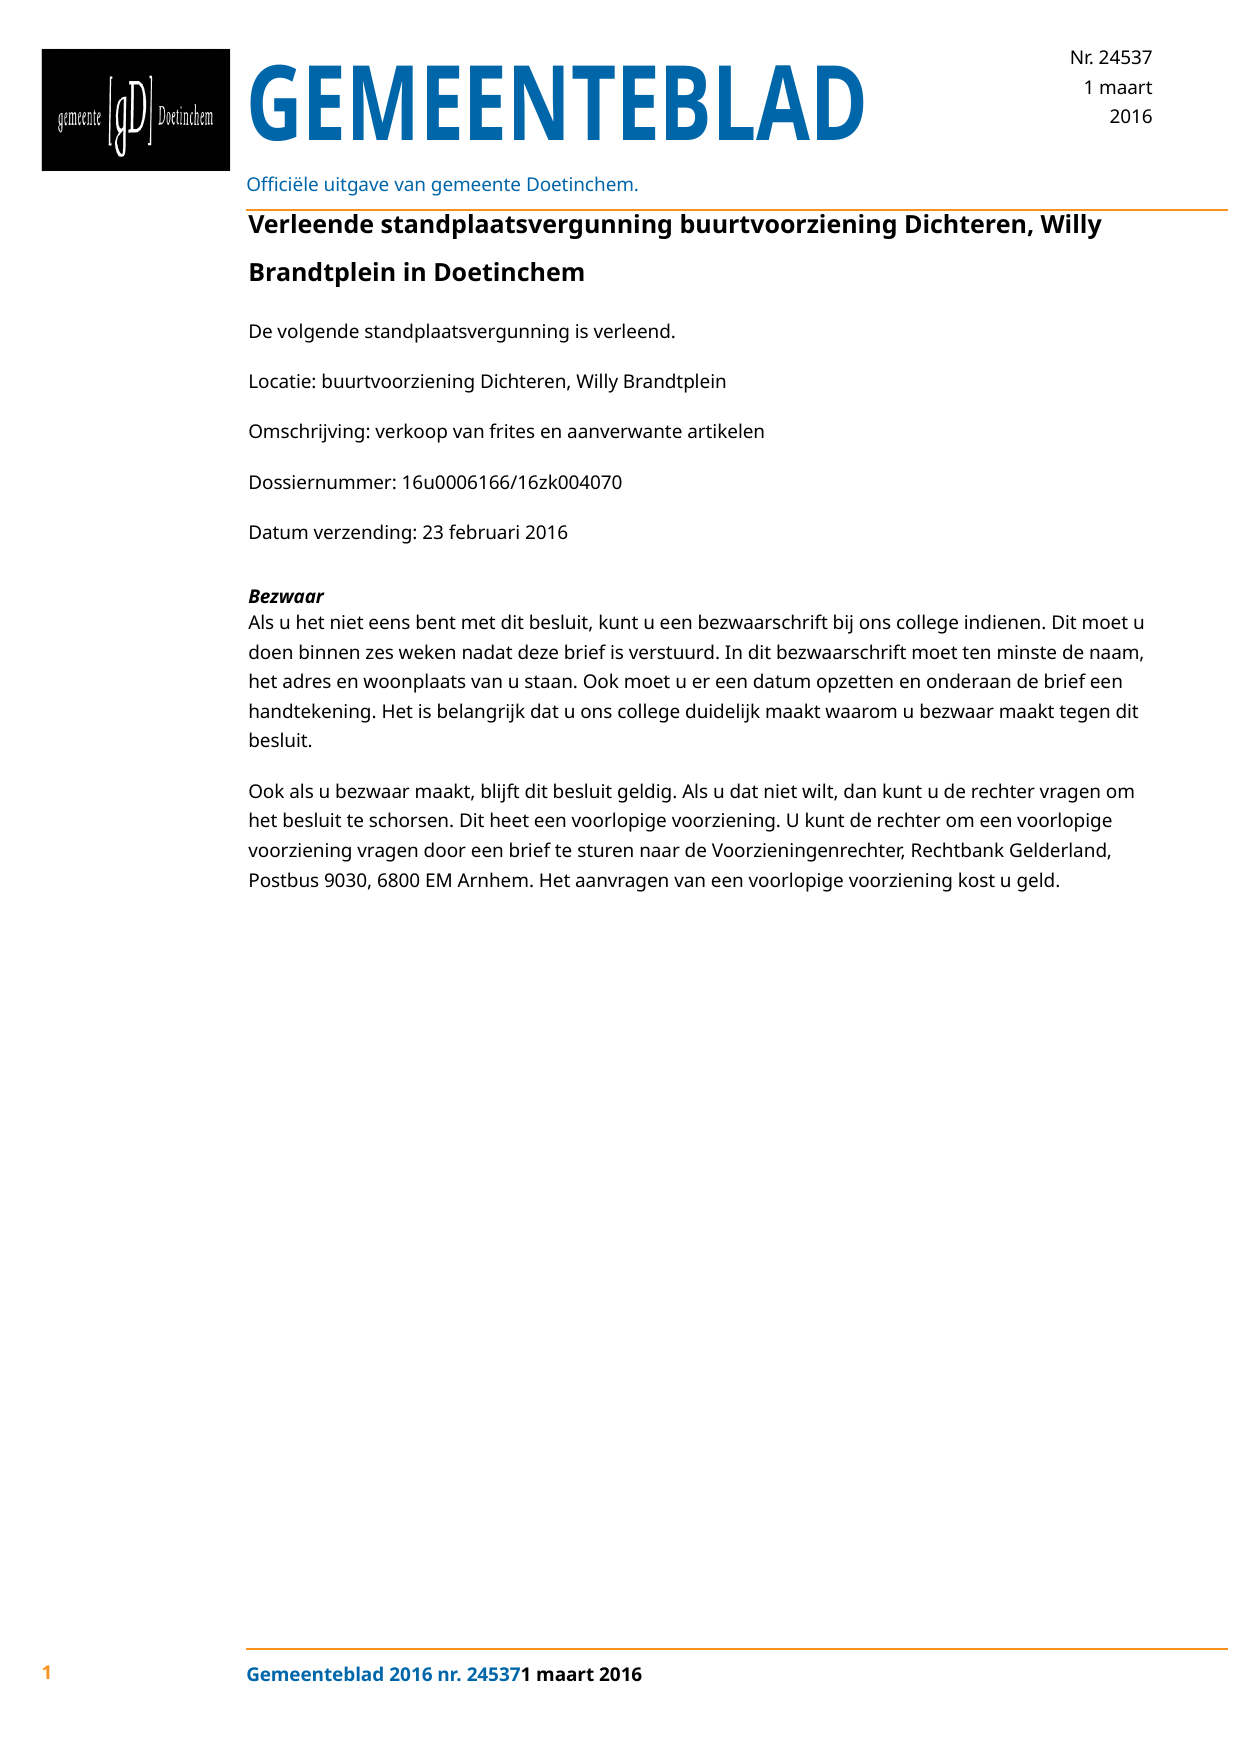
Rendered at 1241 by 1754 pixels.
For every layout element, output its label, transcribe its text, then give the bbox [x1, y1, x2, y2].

text Als u het niet eens bent met dit besluit, kunt u een bezwaarschrift bij ons college indienen. Dit moet u doen binnen zes weken nadat deze brief is verstuurd. In dit bezwaarschrift moet ten minste de naam, het adres en woonplaats van u staan. Ook moet u er een datum opzetten en onderaan de brief een handtekening. Het is belangrijk dat u ons college duidelijk maakt waarom u bezwaar maakt tegen dit besluit. [248, 609, 1152, 753]
text Datum verzending: 23 februari 2016 [248, 519, 1152, 545]
text Ook als u bezwaar maakt, blijft dit besluit geldig. Als u dat niet wilt, dan kunt u de rechter vragen om het besluit te schorsen. Dit heet een voorlopige voorziening. U kunt de rechter om een voorlopige voorziening vragen door een brief te sturen naar de Voorzieningenrechter, Rechtbank Gelderland, Postbus 9030, 6800 EM Arnhem. Het aanvragen van een voorlopige voorziening kost u geld. [248, 778, 1152, 892]
text Verleende standplaatsvergunning buurtvoorziening Dichteren, Willy Brandtplein in Doetinchem [248, 211, 1152, 288]
text Locatie: buurtvoorziening Dichteren, Willy Brandtplein [248, 368, 1152, 394]
text Dossiernummer: 16u0006166/16zk004070 [248, 469, 1152, 495]
text De volgende standplaatsvergunning is verleend. [248, 318, 1152, 344]
text Bezwaar [248, 583, 1152, 609]
picture [41, 47, 231, 172]
text Omschrijving: verkoop van frites en aanverwante artikelen [248, 419, 1152, 444]
